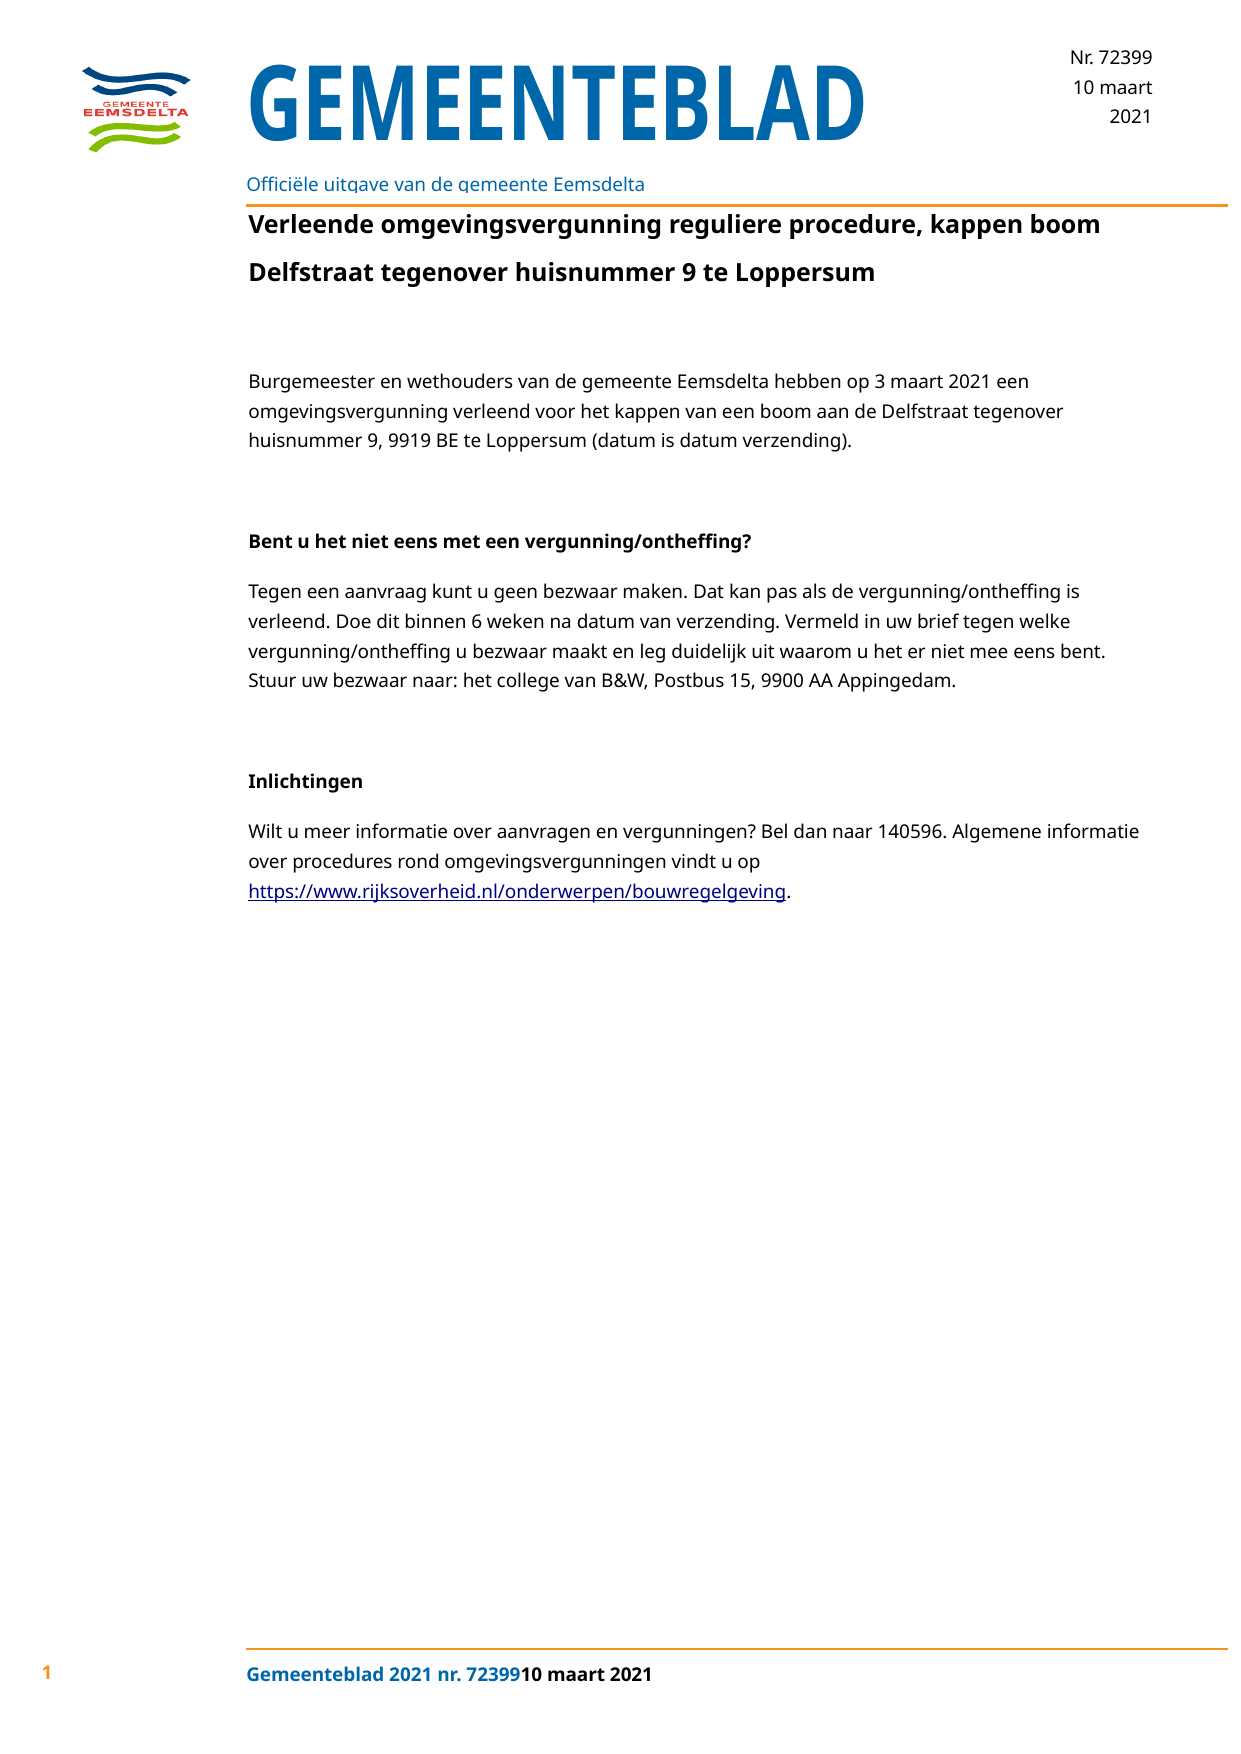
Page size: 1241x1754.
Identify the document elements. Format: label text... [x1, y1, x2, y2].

picture [41, 47, 231, 172]
text Wilt u meer informatie over aanvragen en vergunningen? Bel dan naar 140596. Algemene informatie over procedures rond omgevingsvergunningen vindt u op https://www.rijksoverheid.nl/onderwerpen/bouwregelgeving. [248, 819, 1152, 904]
text Bent u het niet eens met een vergunning/ontheffing? [248, 528, 1152, 554]
text Burgemeester en wethouders van de gemeente Eemsdelta hebben op 3 maart 2021 een omgevingsvergunning verleend voor het kappen van een boom aan de Delfstraat tegenover huisnummer 9, 9919 BE te Loppersum (datum is datum verzending). [248, 368, 1152, 453]
text Tegen een aanvraag kunt u geen bezwaar maken. Dat kan pas als de vergunning/ontheffing is verleend. Doe dit binnen 6 weken na datum van verzending. Vermeld in uw brief tegen welke vergunning/ontheffing u bezwaar maakt en leg duidelijk uit waarom u het er niet mee eens bent. Stuur uw bezwaar naar: het college van B&W, Postbus 15, 9900 AA Appingedam. [248, 579, 1152, 693]
text Inlichtingen [248, 768, 1152, 794]
text Verleende omgevingsvergunning reguliere procedure, kappen boom Delfstraat tegenover huisnummer 9 te Loppersum [248, 207, 1152, 288]
